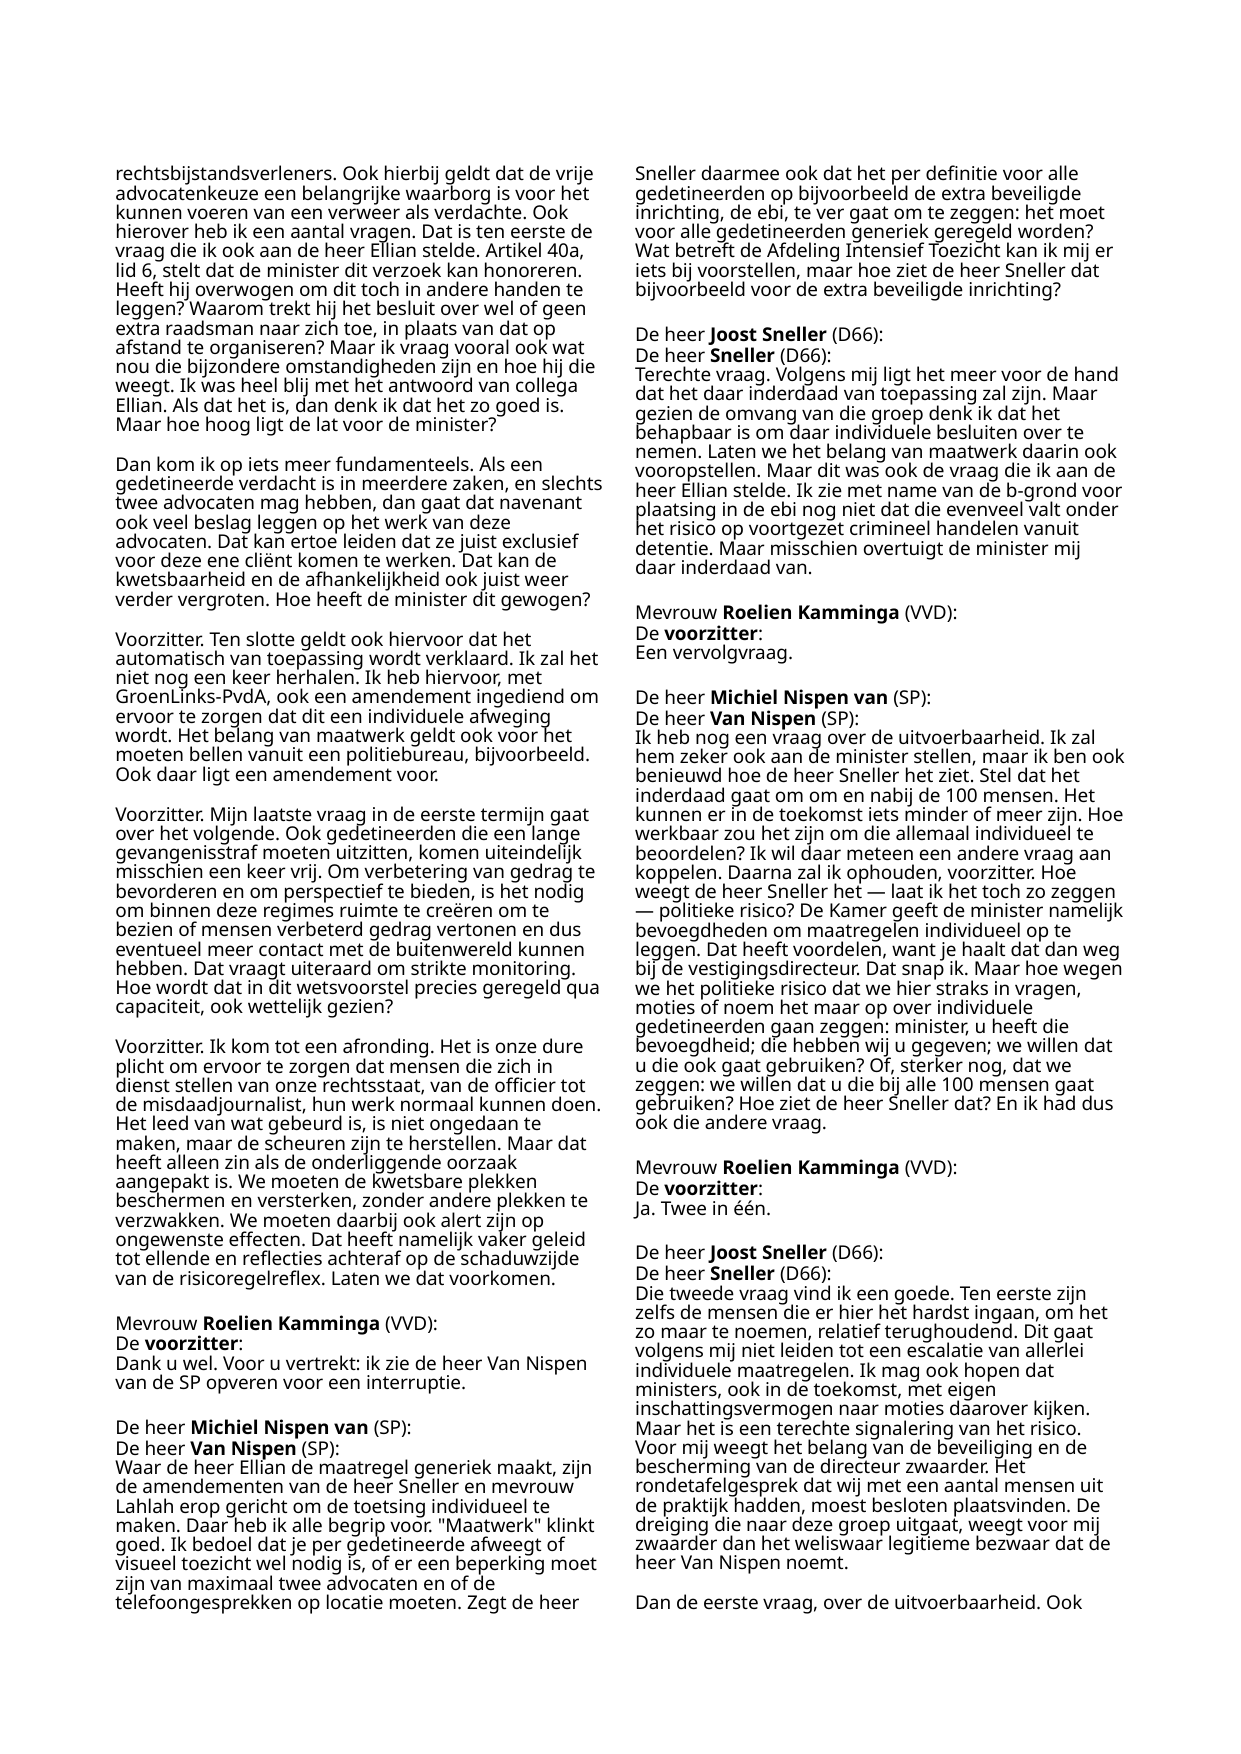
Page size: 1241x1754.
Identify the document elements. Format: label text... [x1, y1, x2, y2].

text De voorzitter: [635, 1180, 1125, 1199]
text De voorzitter: [115, 1335, 605, 1355]
text Voorzitter. Ten slotte geldt ook hiervoor dat het automatisch van toepassing wordt verklaard. Ik zal het niet nog een keer herhalen. Ik heb hiervoor, met GroenLinks-PvdA, ook een amendement ingediend om ervoor te zorgen dat dit een individuele afweging wordt. Het belang van maatwerk geldt ook voor het moeten bellen vanuit een politiebureau, bijvoorbeeld. Ook daar ligt een amendement voor. [115, 631, 605, 785]
text Mevrouw Roelien Kamminga (VVD): [115, 1310, 605, 1335]
text Dan de eerste vraag, over de uitvoerbaarheid. Ook [635, 1594, 1125, 1614]
text De heer Michiel Nispen van (SP): [115, 1414, 605, 1440]
text Ja. Twee in één. [635, 1199, 1125, 1219]
text Ik heb nog een vraag over de uitvoerbaarheid. Ik zal hem zeker ook aan de minister stellen, maar ik ben ook benieuwd hoe de heer Sneller het ziet. Stel dat het inderdaad gaat om om en nabij de 100 mensen. Het kunnen er in de toekomst iets minder of meer zijn. Hoe werkbaar zou het zijn om die allemaal individueel te beoordelen? Ik wil daar meteen een andere vraag aan koppelen. Daarna zal ik ophouden, voorzitter. Hoe weegt de heer Sneller het — laat ik het toch zo zeggen — politieke risico? De Kamer geeft de minister namelijk bevoegdheden om maatregelen individueel op te leggen. Dat heeft voordelen, want je haalt dat dan weg bij de vestigingsdirecteur. Dat snap ik. Maar hoe wegen we het politieke risico dat we hier straks in vragen, moties of noem het maar op over individuele gedetineerden gaan zeggen: minister, u heeft die bevoegdheid; die hebben wij u gegeven; we willen dat u die ook gaat gebruiken? Of, sterker nog, dat we zeggen: we willen dat u die bij alle 100 mensen gaat gebruiken? Hoe ziet de heer Sneller dat? En ik had dus ook die andere vraag. [635, 729, 1125, 1134]
text De heer Van Nispen (SP): [115, 1440, 605, 1459]
text Voorzitter. Mijn laatste vraag in de eerste termijn gaat over het volgende. Ook gedetineerden die een lange gevangenisstraf moeten uitzitten, komen uiteindelijk misschien een keer vrij. Om verbetering van gedrag te bevorderen en om perspectief te bieden, is het nodig om binnen deze regimes ruimte te creëren om te bezien of mensen verbeterd gedrag vertonen en dus eventueel meer contact met de buitenwereld kunnen hebben. Dat vraagt uiteraard om strikte monitoring. Hoe wordt dat in dit wetsvoorstel precies geregeld qua capaciteit, ook wettelijk gezien? [115, 806, 605, 1018]
text Een vervolgvraag. [635, 644, 1125, 663]
text De heer Sneller (D66): [635, 1265, 1125, 1284]
text De heer Van Nispen (SP): [635, 710, 1125, 729]
text Sneller daarmee ook dat het per definitie voor alle gedetineerden op bijvoorbeeld de extra beveiligde inrichting, de ebi, te ver gaat om te zeggen: het moet voor alle gedetineerden generiek geregeld worden? Wat betreft de Afdeling Intensief Toezicht kan ik mij er iets bij voorstellen, maar hoe ziet de heer Sneller dat bijvoorbeeld voor de extra beveiligde inrichting? [635, 165, 1125, 300]
text Voorzitter. Ik kom tot een afronding. Het is onze dure plicht om ervoor te zorgen dat mensen die zich in dienst stellen van onze rechtsstaat, van de officier tot de misdaadjournalist, hun werk normaal kunnen doen. Het leed van wat gebeurd is, is niet ongedaan te maken, maar de scheuren zijn te herstellen. Maar dat heeft alleen zin als de onderliggende oorzaak aangepakt is. We moeten de kwetsbare plekken beschermen en versterken, zonder andere plekken te verzwakken. We moeten daarbij ook alert zijn op ongewenste effecten. Dat heeft namelijk vaker geleid tot ellende en reflecties achteraf op de schaduwzijde van de risicoregelreflex. Laten we dat voorkomen. [115, 1038, 605, 1289]
text Mevrouw Roelien Kamminga (VVD): [635, 1154, 1125, 1180]
text De voorzitter: [635, 624, 1125, 644]
text De heer Michiel Nispen van (SP): [635, 684, 1125, 710]
text De heer Joost Sneller (D66): [635, 1239, 1125, 1265]
text rechtsbijstandsverleners. Ook hierbij geldt dat de vrije advocatenkeuze een belangrijke waarborg is voor het kunnen voeren van een verweer als verdachte. Ook hierover heb ik een aantal vragen. Dat is ten eerste de vraag die ik ook aan de heer Ellian stelde. Artikel 40a, lid 6, stelt dat de minister dit verzoek kan honoreren. Heeft hij overwogen om dit toch in andere handen te leggen? Waarom trekt hij het besluit over wel of geen extra raadsman naar zich toe, in plaats van dat op afstand te organiseren? Maar ik vraag vooral ook wat nou die bijzondere omstandigheden zijn en hoe hij die weegt. Ik was heel blij met het antwoord van collega Ellian. Als dat het is, dan denk ik dat het zo goed is. Maar hoe hoog ligt de lat voor de minister? [115, 165, 605, 435]
text Die tweede vraag vind ik een goede. Ten eerste zijn zelfs de mensen die er hier het hardst ingaan, om het zo maar te noemen, relatief terughoudend. Dit gaat volgens mij niet leiden tot een escalatie van allerlei individuele maatregelen. Ik mag ook hopen dat ministers, ook in de toekomst, met eigen inschattingsvermogen naar moties daarover kijken. Maar het is een terechte signalering van het risico. Voor mij weegt het belang van de beveiliging en de bescherming van de directeur zwaarder. Het rondetafelgesprek dat wij met een aantal mensen uit de praktijk hadden, moest besloten plaatsvinden. De dreiging die naar deze groep uitgaat, weegt voor mij zwaarder dan het weliswaar legitieme bezwaar dat de heer Van Nispen noemt. [635, 1284, 1125, 1574]
text Waar de heer Ellian de maatregel generiek maakt, zijn de amendementen van de heer Sneller en mevrouw Lahlah erop gericht om de toetsing individueel te maken. Daar heb ik alle begrip voor. "Maatwerk" klinkt goed. Ik bedoel dat je per gedetineerde afweegt of visueel toezicht wel nodig is, of er een beperking moet zijn van maximaal twee advocaten en of de telefoongesprekken op locatie moeten. Zegt de heer [115, 1459, 605, 1613]
text Terechte vraag. Volgens mij ligt het meer voor de hand dat het daar inderdaad van toepassing zal zijn. Maar gezien de omvang van die groep denk ik dat het behapbaar is om daar individuele besluiten over te nemen. Laten we het belang van maatwerk daarin ook vooropstellen. Maar dit was ook de vraag die ik aan de heer Ellian stelde. Ik zie met name van de b-grond voor plaatsing in de ebi nog niet dat die evenveel valt onder het risico op voortgezet crimineel handelen vanuit detentie. Maar misschien overtuigt de minister mij daar inderdaad van. [635, 366, 1125, 578]
text De heer Joost Sneller (D66): [635, 321, 1125, 347]
text Dank u wel. Voor u vertrekt: ik zie de heer Van Nispen van de SP opveren voor een interruptie. [115, 1355, 605, 1393]
text Dan kom ik op iets meer fundamenteels. Als een gedetineerde verdacht is in meerdere zaken, en slechts twee advocaten mag hebben, dan gaat dat navenant ook veel beslag leggen op het werk van deze advocaten. Dat kan ertoe leiden dat ze juist exclusief voor deze ene cliënt komen te werken. Dat kan de kwetsbaarheid en de afhankelijkheid ook juist weer verder vergroten. Hoe heeft de minister dit gewogen? [115, 456, 605, 610]
text De heer Sneller (D66): [635, 347, 1125, 366]
text Mevrouw Roelien Kamminga (VVD): [635, 599, 1125, 624]
